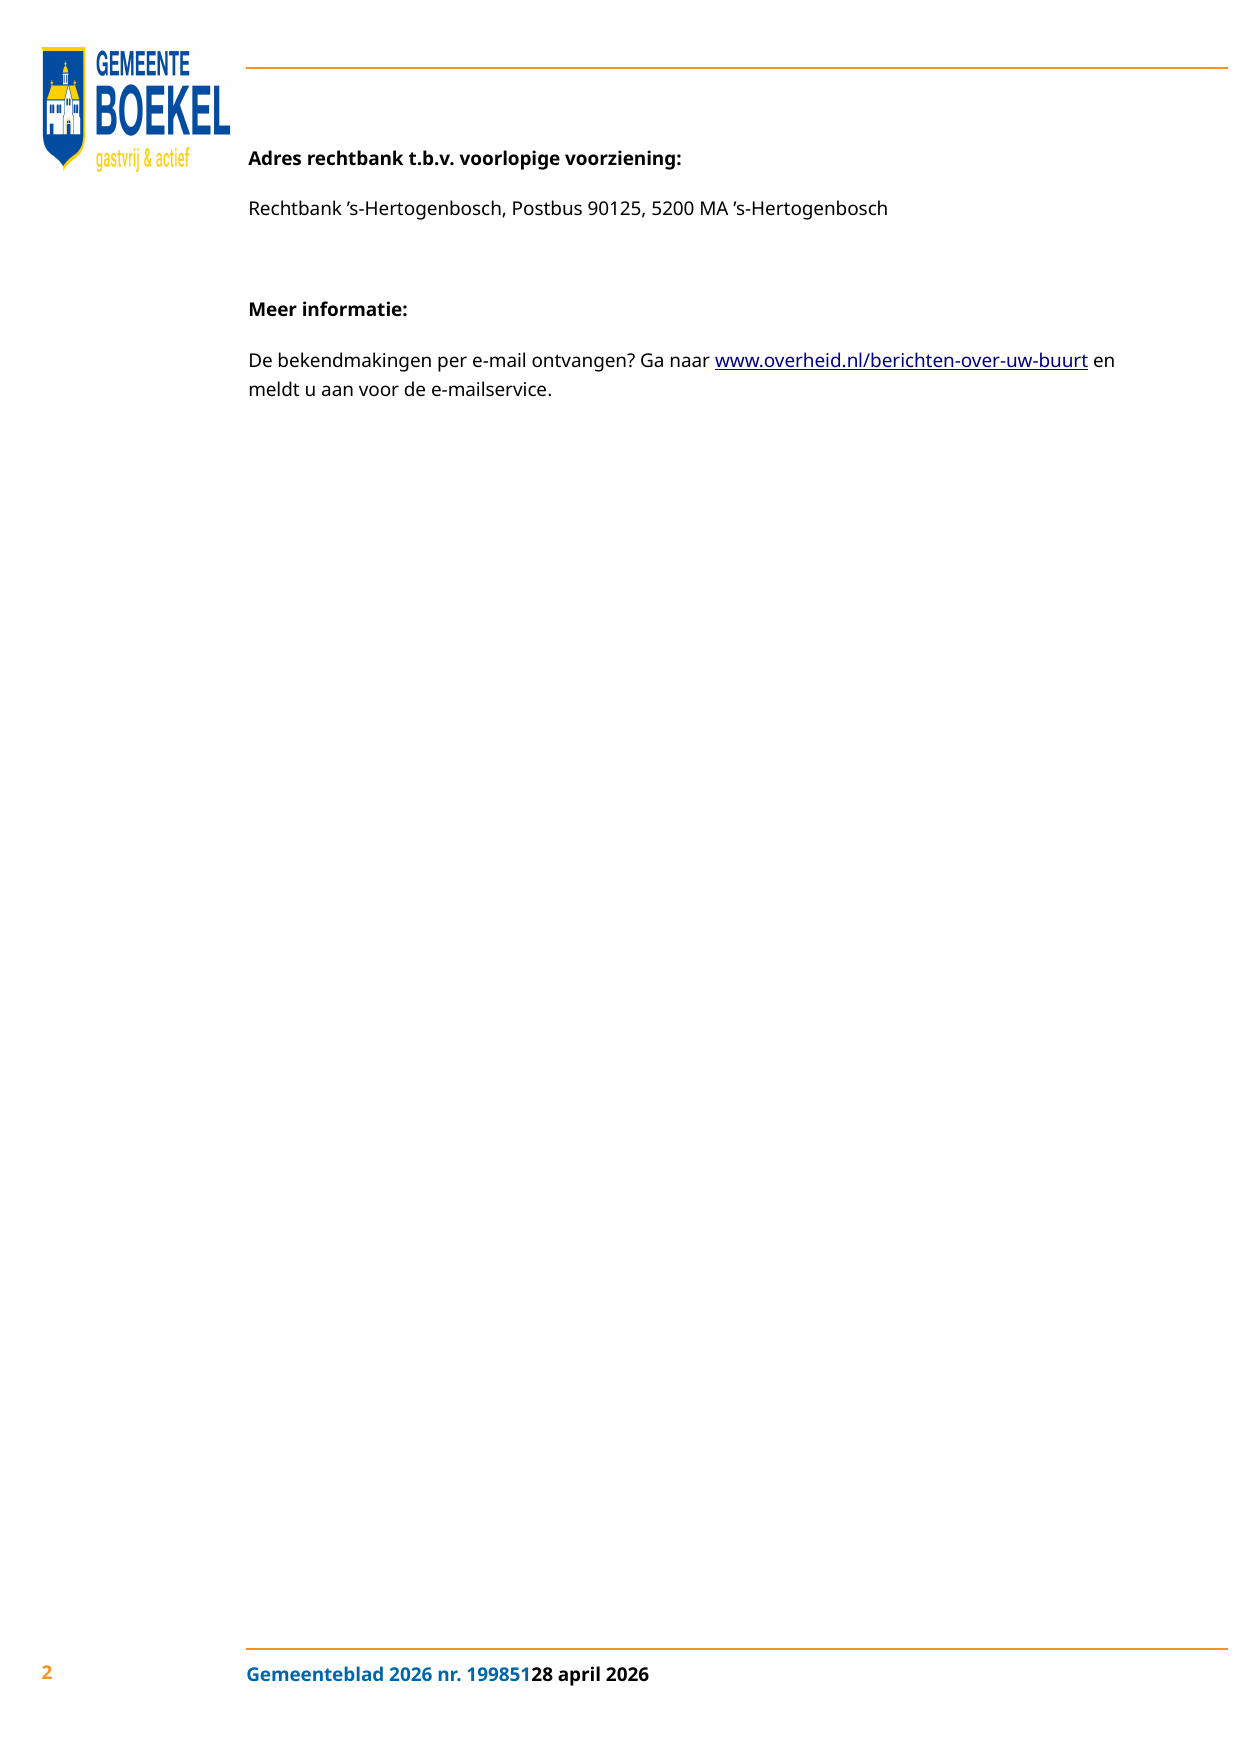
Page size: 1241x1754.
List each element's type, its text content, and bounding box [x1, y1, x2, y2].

text Meer informatie: [248, 296, 1152, 322]
picture [41, 47, 231, 172]
text De bekendmakingen per e-mail ontvangen? Ga naar www.overheid.nl/berichten-over-uw-buurt en meldt u aan voor de e-mailservice. [248, 347, 1152, 402]
text Rechtbank ’s-Hertogenbosch, Postbus 90125, 5200 MA ’s-Hertogenbosch [248, 196, 1152, 221]
text Adres rechtbank t.b.v. voorlopige voorziening: [248, 145, 1152, 171]
